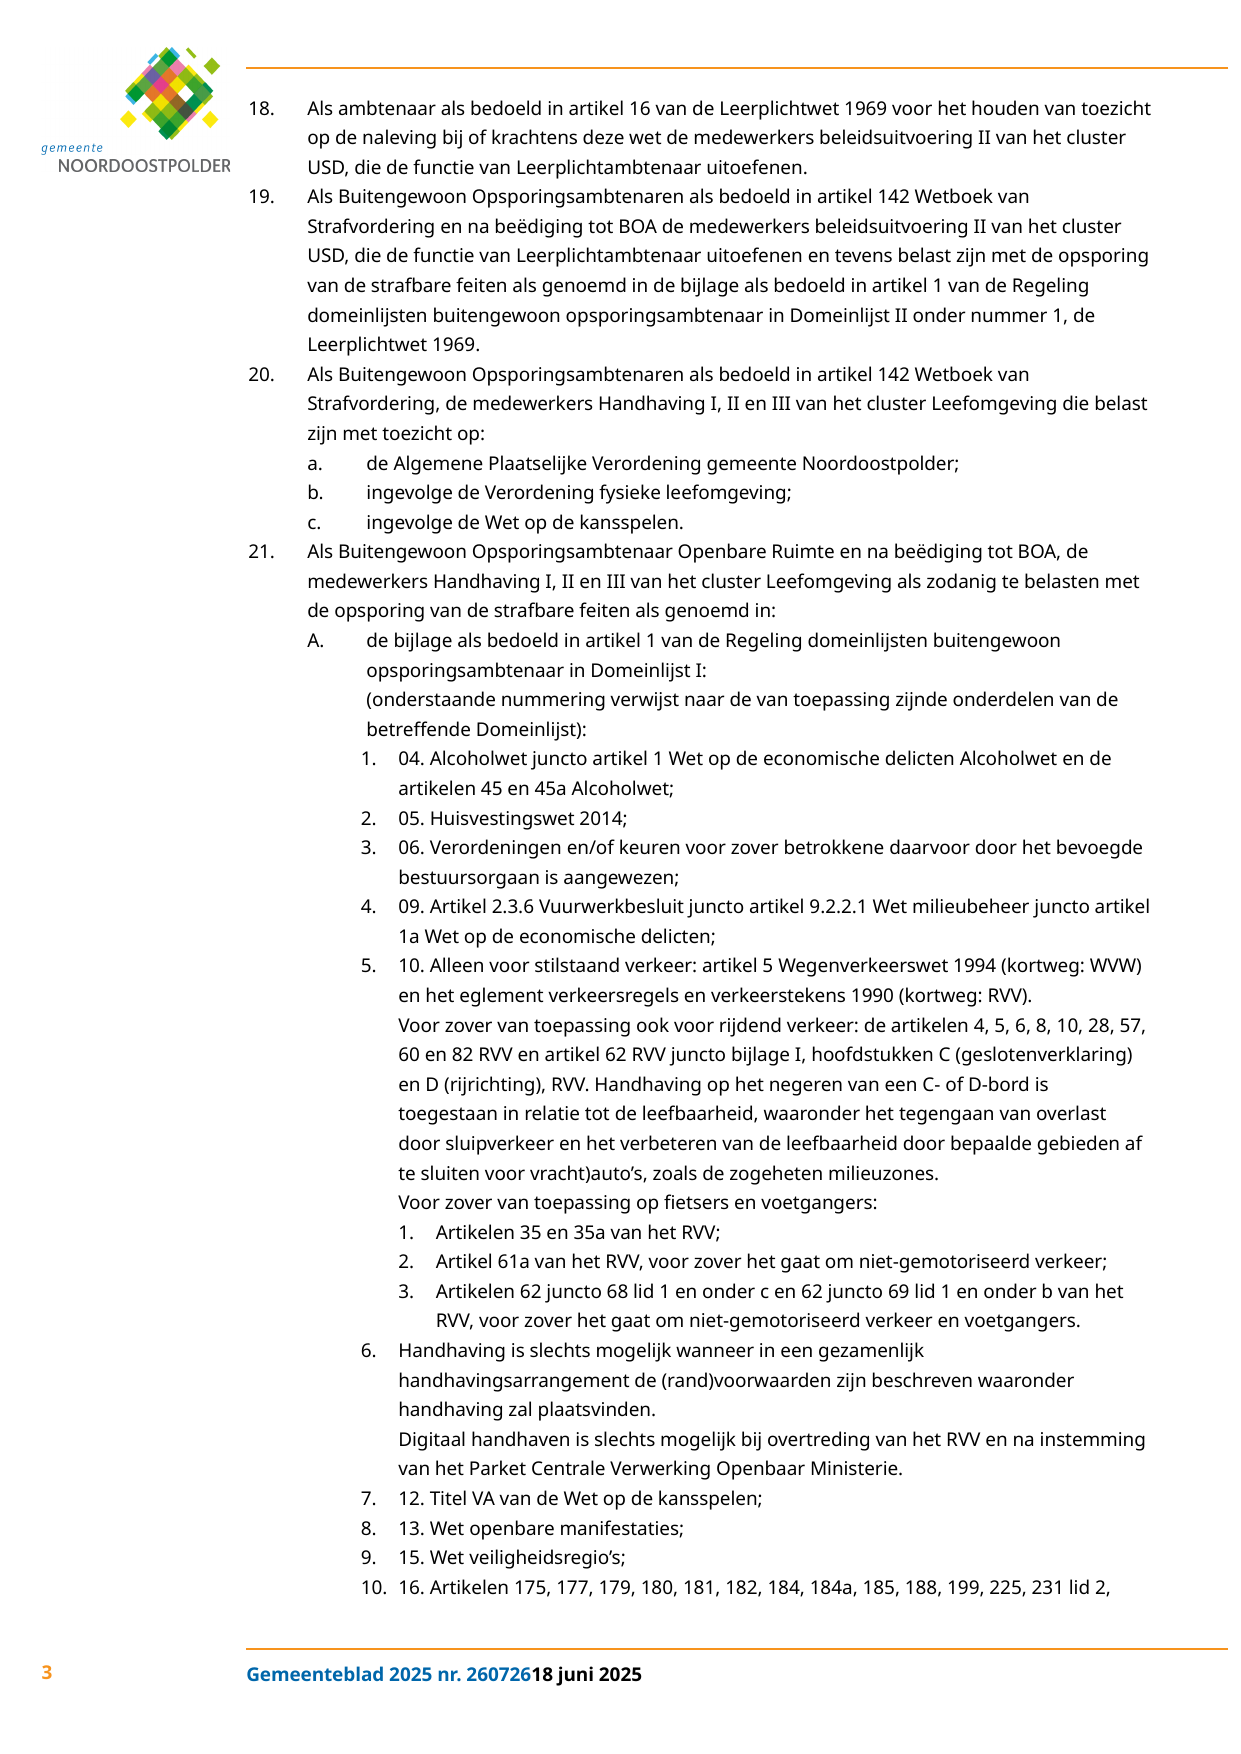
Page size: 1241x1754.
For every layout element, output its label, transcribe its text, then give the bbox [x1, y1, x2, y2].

list ingevolge de Wet op de kansspelen. [307, 509, 1152, 535]
list 06. Verordeningen en/of keuren voor zover betrokkene daarvoor door het bevoegde bestuursorgaan is aangewezen; [361, 834, 1152, 890]
picture [41, 47, 231, 172]
list Artikelen 35 en 35a van het RVV; [398, 1219, 1152, 1245]
list Voor zover van toepassing ook voor rijdend verkeer: de artikelen 4, 5, 6, 8, 10, 28, 57, 60 en 82 RVV en artikel 62 RVV juncto bijlage I, hoofdstukken C (geslotenverklaring) en D (rijrichting), RVV. Handhaving op het negeren van een C- of D-bord is toegestaan in relatie tot de leefbaarheid, waaronder het tegengaan van overlast door sluipverkeer en het verbeteren van de leefbaarheid door bepaalde gebieden af te sluiten voor vracht)auto’s, zoals de zogeheten milieuzones. [361, 1012, 1152, 1186]
list Voor zover van toepassing op fietsers en voetgangers: [361, 1189, 1152, 1215]
list Als Buitengewoon Opsporingsambtenaar Openbare Ruimte en na beëdiging tot BOA, de medewerkers Handhaving I, II en III van het cluster Leefomgeving als zodanig te belasten met de opsporing van de strafbare feiten als genoemd in: [248, 538, 1152, 623]
list 15. Wet veiligheidsregio’s; [361, 1544, 1152, 1570]
list de bijlage als bedoeld in artikel 1 van de Regeling domeinlijsten buitengewoon opsporingsambtenaar in Domeinlijst I: [307, 627, 1152, 683]
list 16. Artikelen 175, 177, 179, 180, 181, 182, 184, 184a, 185, 188, 199, 225, 231 lid 2, [361, 1574, 1152, 1600]
list Als ambtenaar als bedoeld in artikel 16 van de Leerplichtwet 1969 voor het houden van toezicht op de naleving bij of krachtens deze wet de medewerkers beleidsuitvoering II van het cluster USD, die de functie van Leerplichtambtenaar uitoefenen. [248, 95, 1152, 180]
list 13. Wet openbare manifestaties; [361, 1515, 1152, 1541]
list Als Buitengewoon Opsporingsambtenaren als bedoeld in artikel 142 Wetboek van Strafvordering, de medewerkers Handhaving I, II en III van het cluster Leefomgeving die belast zijn met toezicht op: [248, 361, 1152, 446]
list Artikelen 62 juncto 68 lid 1 en onder c en 62 juncto 69 lid 1 en onder b van het RVV, voor zover het gaat om niet-gemotoriseerd verkeer en voetgangers. [398, 1278, 1152, 1333]
list 05. Huisvestingswet 2014; [361, 805, 1152, 831]
list Artikel 61a van het RVV, voor zover het gaat om niet-gemotoriseerd verkeer; [398, 1248, 1152, 1274]
list de Algemene Plaatselijke Verordening gemeente Noordoostpolder; [307, 450, 1152, 476]
list Als Buitengewoon Opsporingsambtenaren als bedoeld in artikel 142 Wetboek van Strafvordering en na beëdiging tot BOA de medewerkers beleidsuitvoering II van het cluster USD, die de functie van Leerplichtambtenaar uitoefenen en tevens belast zijn met de opsporing van de strafbare feiten als genoemd in de bijlage als bedoeld in artikel 1 van de Regeling domeinlijsten buitengewoon opsporingsambtenaar in Domeinlijst II onder nummer 1, de Leerplichtwet 1969. [248, 183, 1152, 357]
list 09. Artikel 2.3.6 Vuurwerkbesluit juncto artikel 9.2.2.1 Wet milieubeheer juncto artikel 1a Wet op de economische delicten; [361, 893, 1152, 949]
list (onderstaande nummering verwijst naar de van toepassing zijnde onderdelen van de betreffende Domeinlijst): [307, 686, 1152, 742]
list 10. Alleen voor stilstaand verkeer: artikel 5 Wegenverkeerswet 1994 (kortweg: WVW) en het eglement verkeersregels en verkeerstekens 1990 (kortweg: RVV). [361, 953, 1152, 1008]
list Handhaving is slechts mogelijk wanneer in een gezamenlijk handhavingsarrangement de (rand)voorwaarden zijn beschreven waaronder handhaving zal plaatsvinden. [361, 1337, 1152, 1422]
list 04. Alcoholwet juncto artikel 1 Wet op de economische delicten Alcoholwet en de artikelen 45 en 45a Alcoholwet; [361, 746, 1152, 801]
list 12. Titel VA van de Wet op de kansspelen; [361, 1485, 1152, 1511]
list ingevolge de Verordening fysieke leefomgeving; [307, 479, 1152, 505]
list Digitaal handhaven is slechts mogelijk bij overtreding van het RVV en na instemming van het Parket Centrale Verwerking Openbaar Ministerie. [361, 1426, 1152, 1481]
